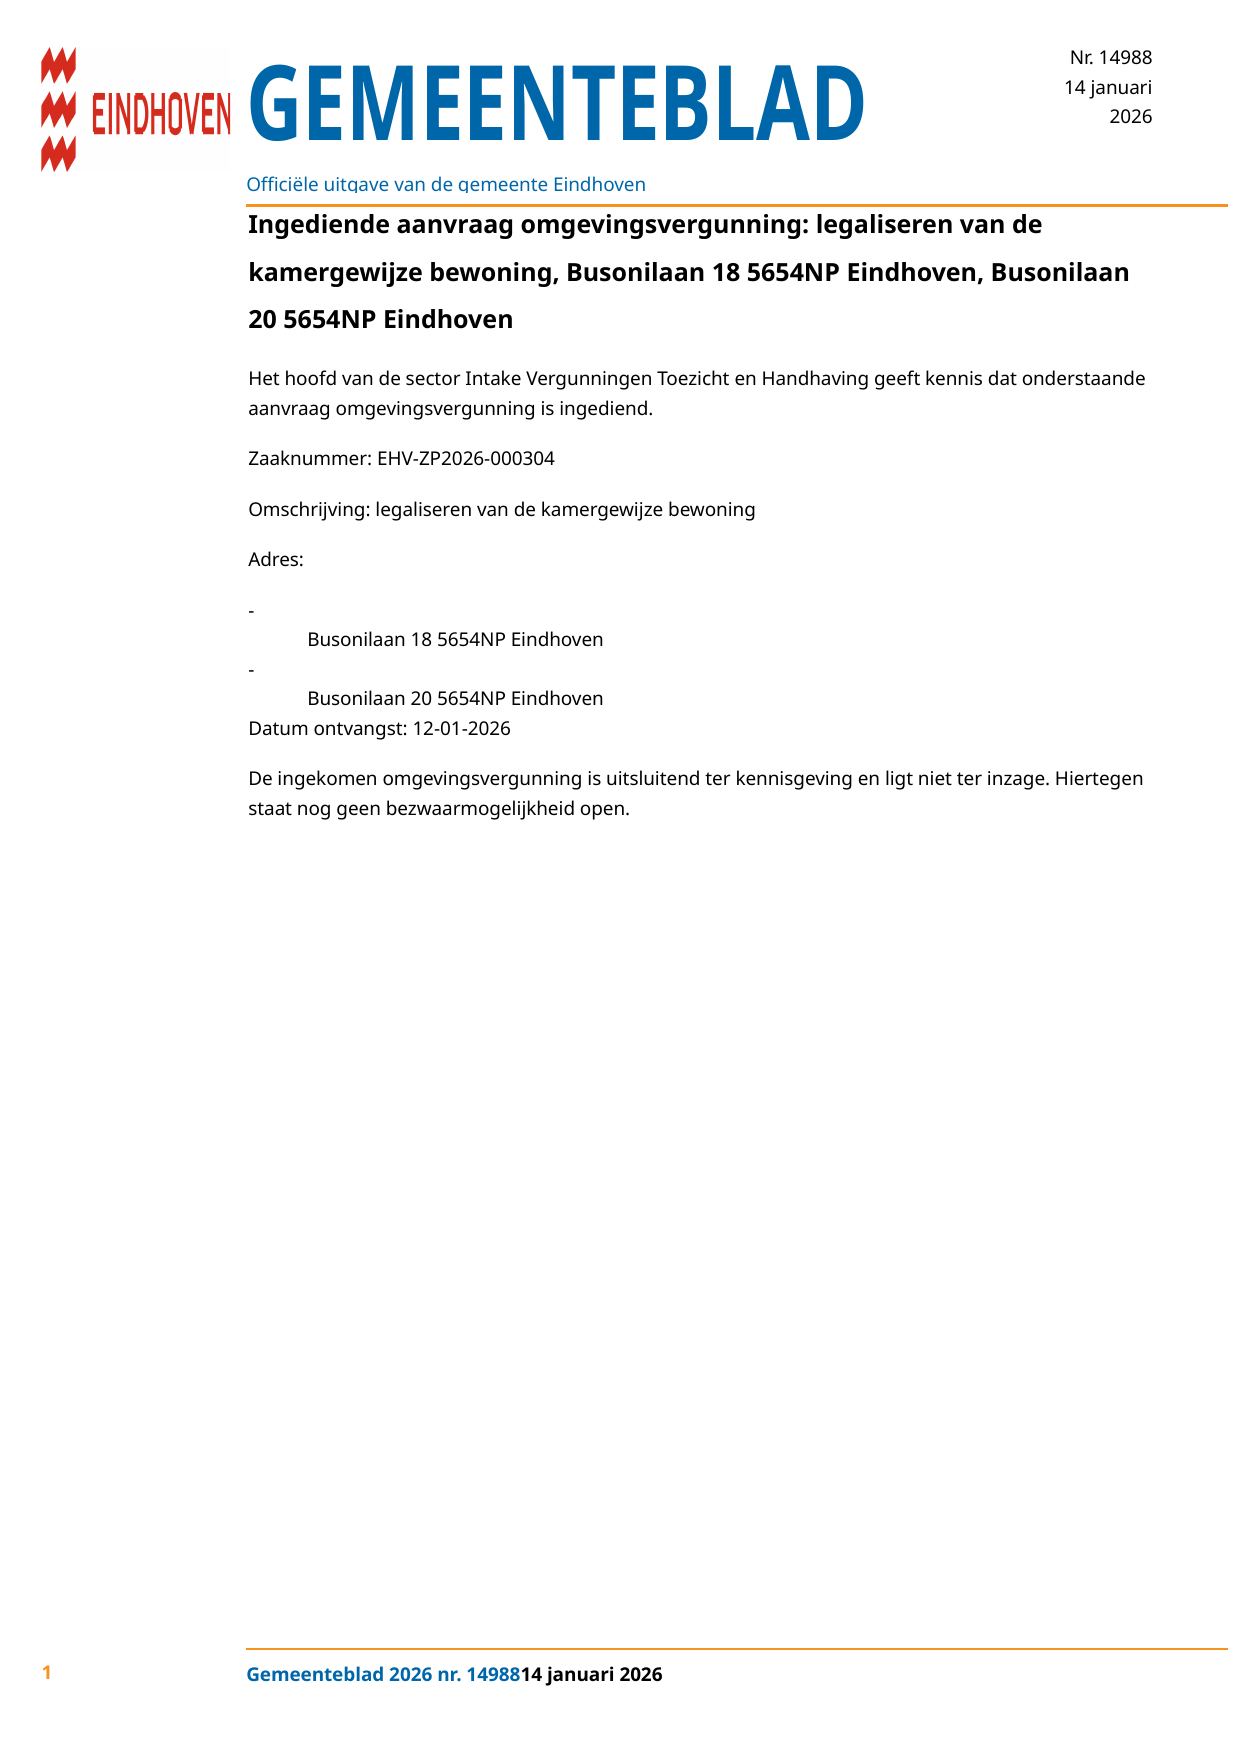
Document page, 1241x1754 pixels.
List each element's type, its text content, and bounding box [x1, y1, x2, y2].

text Het hoofd van de sector Intake Vergunningen Toezicht en Handhaving geeft kennis dat onderstaande aanvraag omgevingsvergunning is ingediend. [248, 366, 1152, 421]
text Datum ontvangst: 12-01-2026 [248, 715, 1152, 741]
list Busonilaan 18 5654NP Eindhoven [248, 626, 1152, 652]
list Busonilaan 20 5654NP Eindhoven [248, 686, 1152, 711]
text Ingediende aanvraag omgevingsvergunning: legaliseren van de kamergewijze bewoning, Busonilaan 18 5654NP Eindhoven, Busonilaan 20 5654NP Eindhoven [248, 207, 1152, 336]
text Omschrijving: legaliseren van de kamergewijze bewoning [248, 496, 1152, 522]
text Adres: [248, 546, 1152, 572]
text De ingekomen omgevingsvergunning is uitsluitend ter kennisgeving en ligt niet ter inzage. Hiertegen staat nog geen bezwaarmogelijkheid open. [248, 766, 1152, 821]
picture [41, 47, 231, 172]
text Zaaknummer: EHV-ZP2026-000304 [248, 446, 1152, 471]
